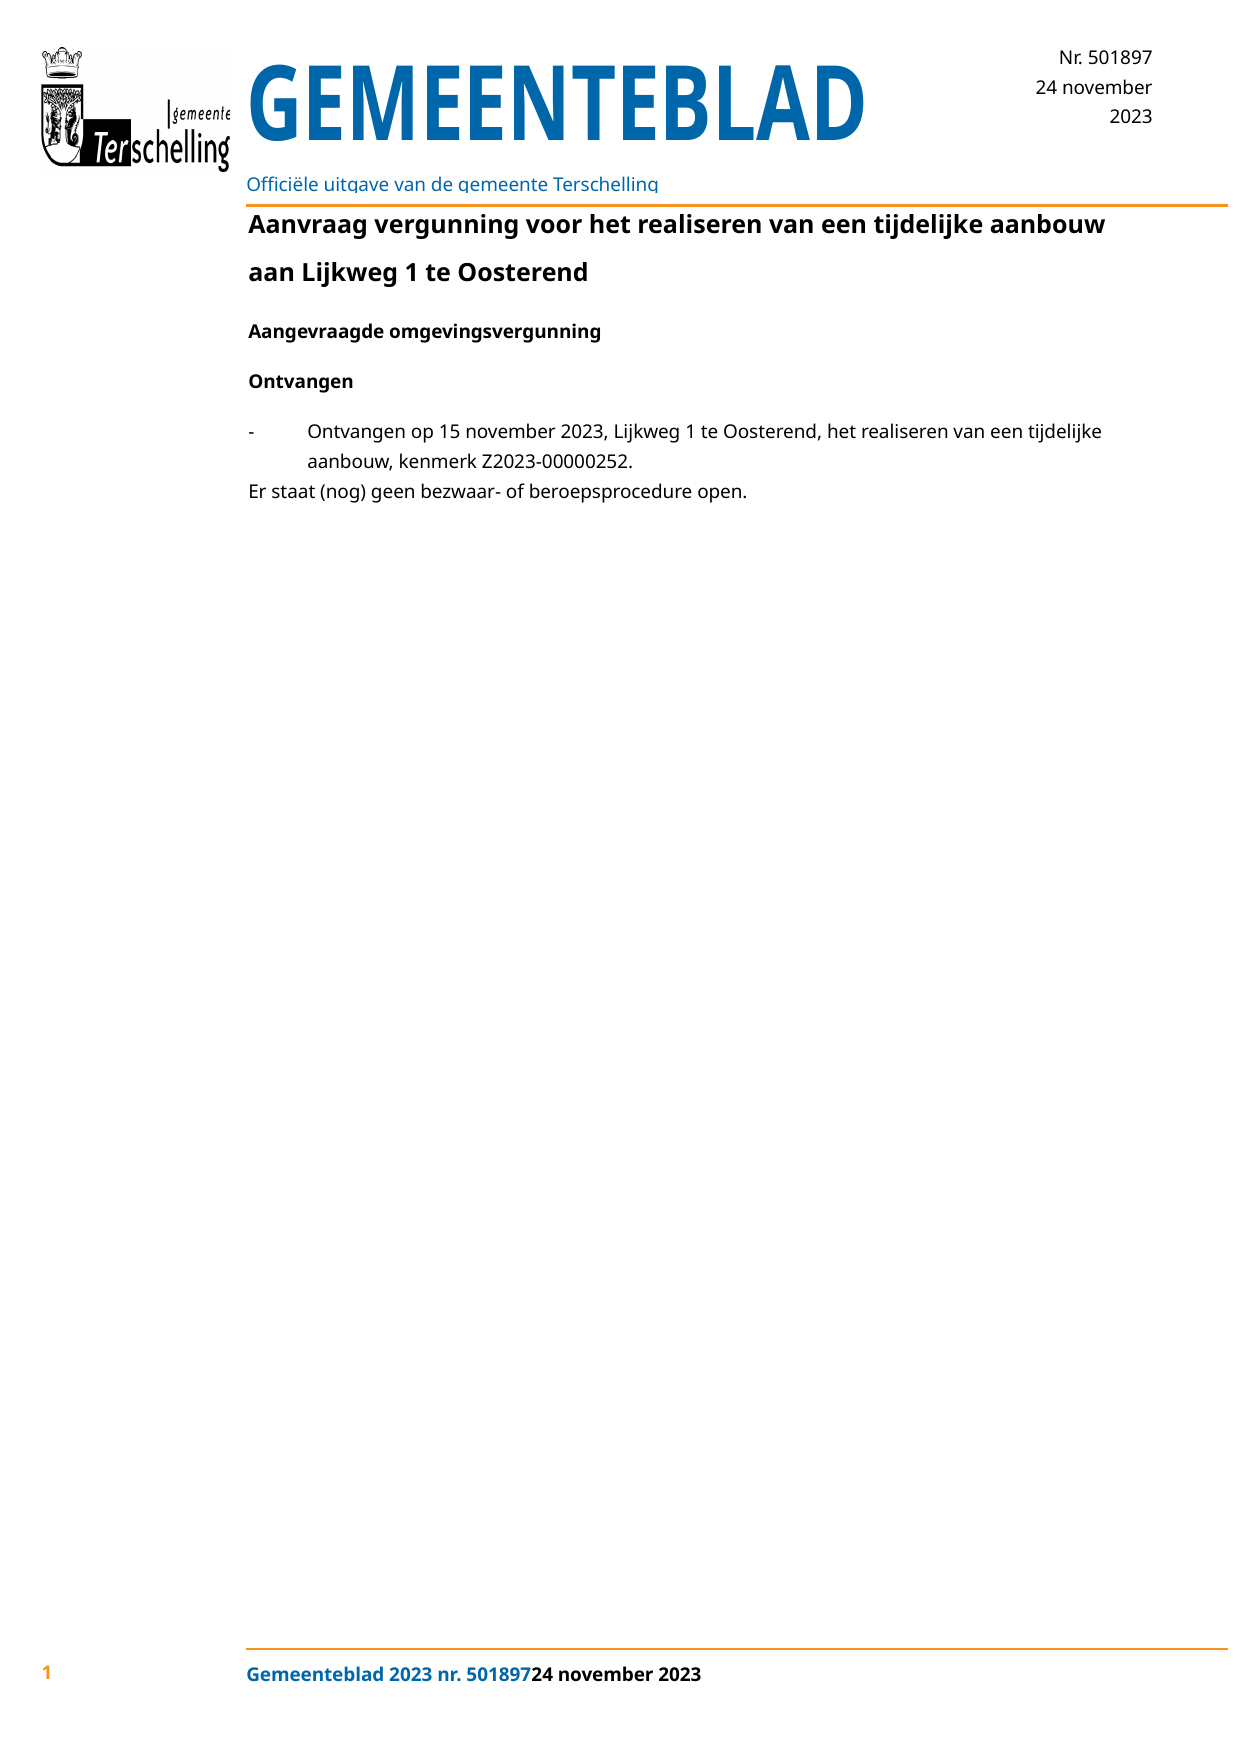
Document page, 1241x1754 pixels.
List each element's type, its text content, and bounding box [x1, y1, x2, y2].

picture [41, 47, 231, 172]
text Er staat (nog) geen bezwaar- of beroepsprocedure open. [248, 478, 1152, 504]
text Ontvangen [248, 368, 1152, 394]
text Aanvraag vergunning voor het realiseren van een tijdelijke aanbouw aan Lijkweg 1 te Oosterend [248, 207, 1152, 288]
list Ontvangen op 15 november 2023, Lijkweg 1 te Oosterend, het realiseren van een tijdelijke aanbouw, kenmerk Z2023-00000252. [248, 419, 1152, 474]
text Aangevraagde omgevingsvergunning [248, 318, 1152, 344]
